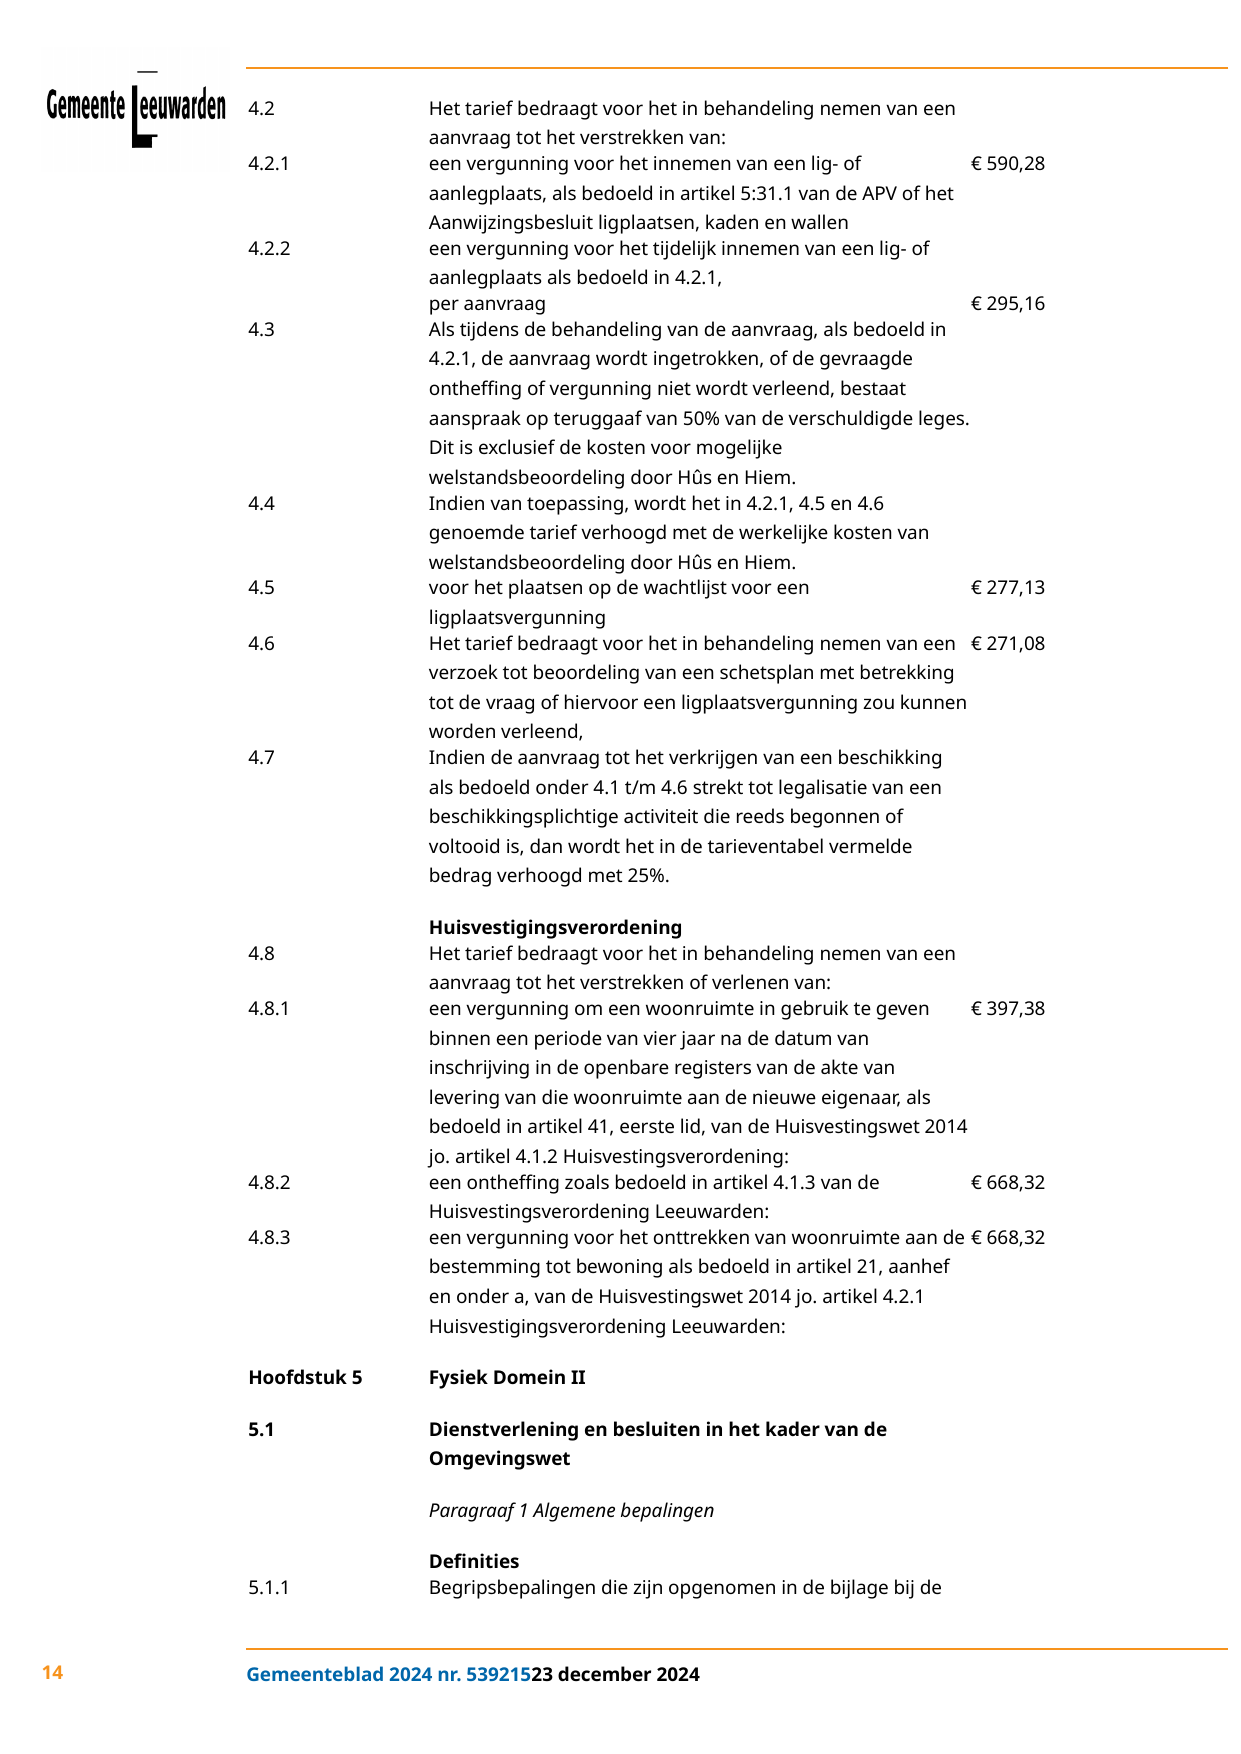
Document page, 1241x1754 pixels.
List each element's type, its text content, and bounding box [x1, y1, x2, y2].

table_cell Indien van toepassing, wordt het in 4.2.1, 4.5 en 4.6 genoemde tarief verhoogd met de werkelijke kosten van welstandsbeoordeling door Hûs en Hiem. [429, 490, 971, 574]
table_cell [429, 1339, 971, 1364]
table_cell Hoofdstuk 5 [248, 1364, 429, 1390]
table_cell Het tarief bedraagt voor het in behandeling nemen van een aanvraag tot het verstrekken of verlenen van: [429, 940, 971, 995]
table_cell Het tarief bedraagt voor het in behandeling nemen van een aanvraag tot het verstrekken van: [429, 95, 971, 150]
table_cell een ontheffing zoals bedoeld in artikel 4.1.3 van de Huisvestingsverordening Leeuwarden: [429, 1169, 971, 1224]
table_cell [429, 1523, 971, 1548]
table_cell Dienstverlening en besluiten in het kader van de Omgevingswet [429, 1416, 971, 1471]
table_cell 4.2.2 [248, 235, 429, 290]
table_cell [971, 235, 1152, 290]
table_cell € 397,38 [971, 995, 1152, 1169]
table_cell Indien de aanvraag tot het verkrijgen van een beschikking als bedoeld onder 4.1 t/m 4.6 strekt tot legalisatie van een beschikkingsplichtige activiteit die reeds begonnen of voltooid is, dan wordt het in de tarieventabel vermelde bedrag verhoogd met 25%. [429, 744, 971, 888]
table_cell € 590,28 [971, 150, 1152, 235]
table_cell Definities [429, 1548, 971, 1574]
table_cell een vergunning om een woonruimte in gebruik te geven binnen een periode van vier jaar na de datum van inschrijving in de openbare registers van de akte van levering van die woonruimte aan de nieuwe eigenaar, als bedoeld in artikel 41, eerste lid, van de Huisvestingswet 2014 jo. artikel 4.1.2 Huisvestingsverordening: [429, 995, 971, 1169]
table_cell [971, 1339, 1152, 1364]
table_cell [971, 1497, 1152, 1523]
table_cell 4.8.2 [248, 1169, 429, 1224]
table_cell [248, 1548, 429, 1574]
table_cell [971, 940, 1152, 995]
table_cell voor het plaatsen op de wachtlijst voor een ligplaatsvergunning [429, 575, 971, 630]
table_cell € 277,13 [971, 575, 1152, 630]
table_cell een vergunning voor het onttrekken van woonruimte aan de bestemming tot bewoning als bedoeld in artikel 21, aanhef en onder a, van de Huisvestingswet 2014 jo. artikel 4.2.1 Huisvestigingsverordening Leeuwarden: [429, 1224, 971, 1339]
table_cell [971, 889, 1152, 914]
table_cell 4.8.1 [248, 995, 429, 1169]
table_cell 4.5 [248, 575, 429, 630]
table_cell [971, 1548, 1152, 1574]
table_cell [248, 1523, 429, 1548]
table_cell € 668,32 [971, 1224, 1152, 1339]
table_cell [971, 1364, 1152, 1390]
table_cell 4.3 [248, 316, 429, 490]
table_cell [429, 889, 971, 914]
table_cell € 668,32 [971, 1169, 1152, 1224]
table_cell 4.2.1 [248, 150, 429, 235]
table_cell Als tijdens de behandeling van de aanvraag, als bedoeld in 4.2.1, de aanvraag wordt ingetrokken, of de gevraagde ontheffing of vergunning niet wordt verleend, bestaat aanspraak op teruggaaf van 50% van de verschuldigde leges. Dit is exclusief de kosten voor mogelijke welstandsbeoordeling door Hûs en Hiem. [429, 316, 971, 490]
table_cell 4.7 [248, 744, 429, 888]
table_cell [429, 1390, 971, 1416]
table_cell 4.2 [248, 95, 429, 150]
table_cell [429, 1471, 971, 1497]
table_cell 5.1.1 [248, 1574, 429, 1600]
table_cell [971, 1523, 1152, 1548]
table_cell [971, 490, 1152, 574]
table_cell [248, 1339, 429, 1364]
table_cell [248, 914, 429, 940]
table_cell [971, 1574, 1152, 1600]
table_cell [971, 744, 1152, 888]
table_cell € 271,08 [971, 630, 1152, 744]
table_cell Fysiek Domein II [429, 1364, 971, 1390]
table_cell 5.1 [248, 1416, 429, 1471]
table_cell Begripsbepalingen die zijn opgenomen in de bijlage bij de [429, 1574, 971, 1600]
table_cell per aanvraag [429, 290, 971, 316]
table_cell [971, 914, 1152, 940]
table_cell € 295,16 [971, 290, 1152, 316]
table_cell [971, 95, 1152, 150]
table_cell [971, 1416, 1152, 1471]
table_cell [248, 1497, 429, 1523]
table_cell een vergunning voor het tijdelijk innemen van een lig- of aanlegplaats als bedoeld in 4.2.1, [429, 235, 971, 290]
table_cell 4.8 [248, 940, 429, 995]
table_cell [971, 1471, 1152, 1497]
table_cell Paragraaf 1 Algemene bepalingen [429, 1497, 971, 1523]
table_cell 4.4 [248, 490, 429, 574]
table_cell [248, 1471, 429, 1497]
table_cell [971, 1390, 1152, 1416]
table_cell [971, 316, 1152, 490]
table_cell [248, 290, 429, 316]
picture [41, 47, 231, 172]
table_cell 4.6 [248, 630, 429, 744]
table_cell 4.8.3 [248, 1224, 429, 1339]
table_cell [248, 889, 429, 914]
table_cell een vergunning voor het innemen van een lig- of aanlegplaats, als bedoeld in artikel 5:31.1 van de APV of het Aanwijzingsbesluit ligplaatsen, kaden en wallen [429, 150, 971, 235]
table_cell [248, 1390, 429, 1416]
table_cell Het tarief bedraagt voor het in behandeling nemen van een verzoek tot beoordeling van een schetsplan met betrekking tot de vraag of hiervoor een ligplaatsvergunning zou kunnen worden verleend, [429, 630, 971, 744]
table_cell Huisvestigingsverordening [429, 914, 971, 940]
